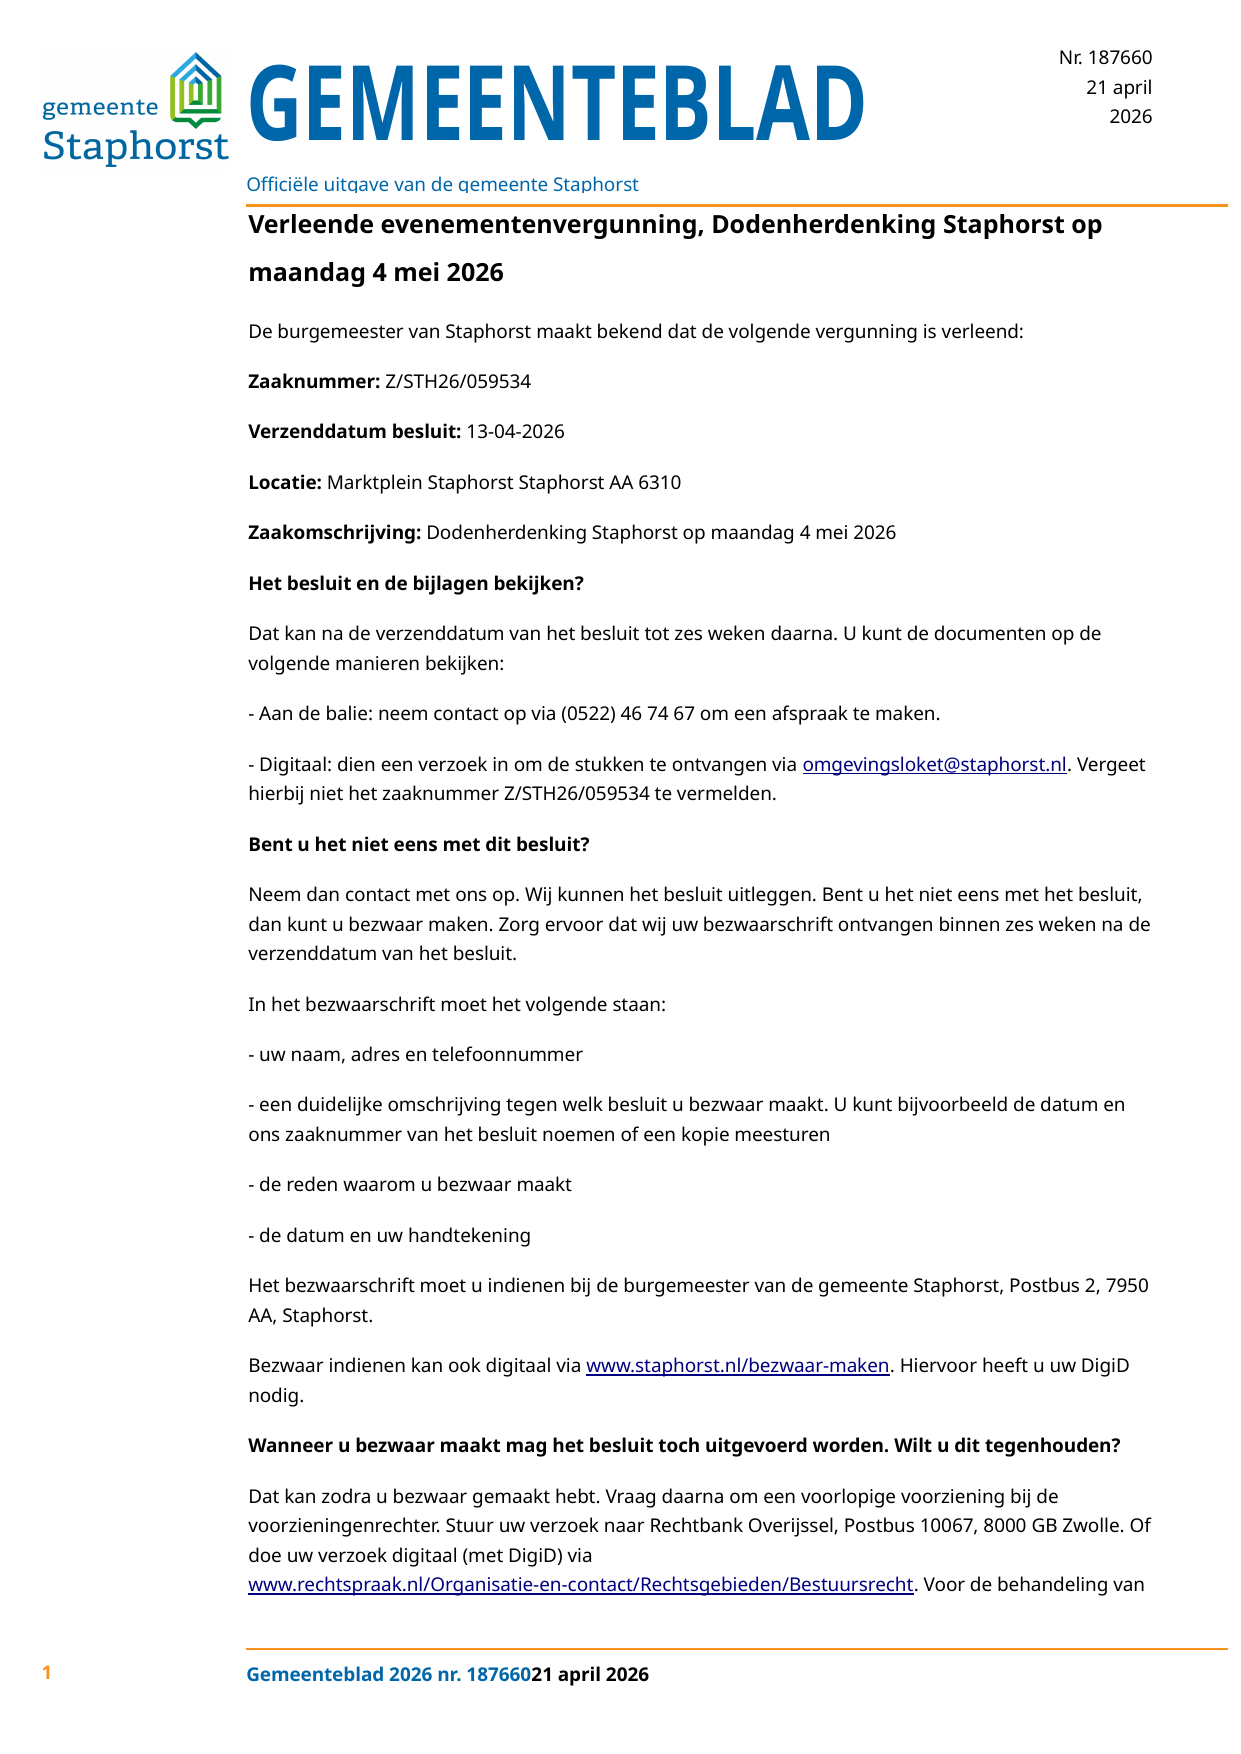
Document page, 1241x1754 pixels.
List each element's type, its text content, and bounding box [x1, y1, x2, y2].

text - de datum en uw handtekening [248, 1222, 1152, 1248]
text - een duidelijke omschrijving tegen welk besluit u bezwaar maakt. U kunt bijvoorbeeld de datum en ons zaaknummer van het besluit noemen of een kopie meesturen [248, 1092, 1152, 1147]
text Neem dan contact met ons op. Wij kunnen het besluit uitleggen. Bent u het niet eens met het besluit, dan kunt u bezwaar maken. Zorg ervoor dat wij uw bezwaarschrift ontvangen binnen zes weken na de verzenddatum van het besluit. [248, 881, 1152, 966]
text In het bezwaarschrift moet het volgende staan: [248, 991, 1152, 1017]
text - Digitaal: dien een verzoek in om de stukken te ontvangen via omgevingsloket@staphorst.nl. Vergeet hierbij niet het zaaknummer Z/STH26/059534 te vermelden. [248, 751, 1152, 806]
text De burgemeester van Staphorst maakt bekend dat de volgende vergunning is verleend: [248, 318, 1152, 344]
text Locatie: Marktplein Staphorst Staphorst AA 6310 [248, 469, 1152, 495]
text Bent u het niet eens met dit besluit? [248, 831, 1152, 857]
text - Aan de balie: neem contact op via (0522) 46 74 67 om een afspraak te maken. [248, 700, 1152, 726]
text Verleende evenementenvergunning, Dodenherdenking Staphorst op maandag 4 mei 2026 [248, 207, 1152, 288]
text Het bezwaarschrift moet u indienen bij de burgemeester van de gemeente Staphorst, Postbus 2, 7950 AA, Staphorst. [248, 1272, 1152, 1328]
text Bezwaar indienen kan ook digitaal via www.staphorst.nl/bezwaar-maken. Hiervoor heeft u uw DigiD nodig. [248, 1352, 1152, 1408]
text Dat kan zodra u bezwaar gemaakt hebt. Vraag daarna om een voorlopige voorziening bij de voorzieningenrechter. Stuur uw verzoek naar Rechtbank Overijssel, Postbus 10067, 8000 GB Zwolle. Of doe uw verzoek digitaal (met DigiD) via www.rechtspraak.nl/Organisatie-en-contact/Rechtsgebieden/Bestuursrecht. Voor de behandeling van [248, 1483, 1152, 1597]
text Zaaknummer: Z/STH26/059534 [248, 368, 1152, 394]
picture [41, 47, 231, 172]
text Het besluit en de bijlagen bekijken? [248, 570, 1152, 596]
text Dat kan na de verzenddatum van het besluit tot zes weken daarna. U kunt de documenten op de volgende manieren bekijken: [248, 620, 1152, 676]
text Wanneer u bezwaar maakt mag het besluit toch uitgevoerd worden. Wilt u dit tegenhouden? [248, 1432, 1152, 1458]
text - uw naam, adres en telefoonnummer [248, 1041, 1152, 1067]
text Zaakomschrijving: Dodenherdenking Staphorst op maandag 4 mei 2026 [248, 519, 1152, 545]
text - de reden waarom u bezwaar maakt [248, 1172, 1152, 1197]
text Verzenddatum besluit: 13-04-2026 [248, 419, 1152, 444]
